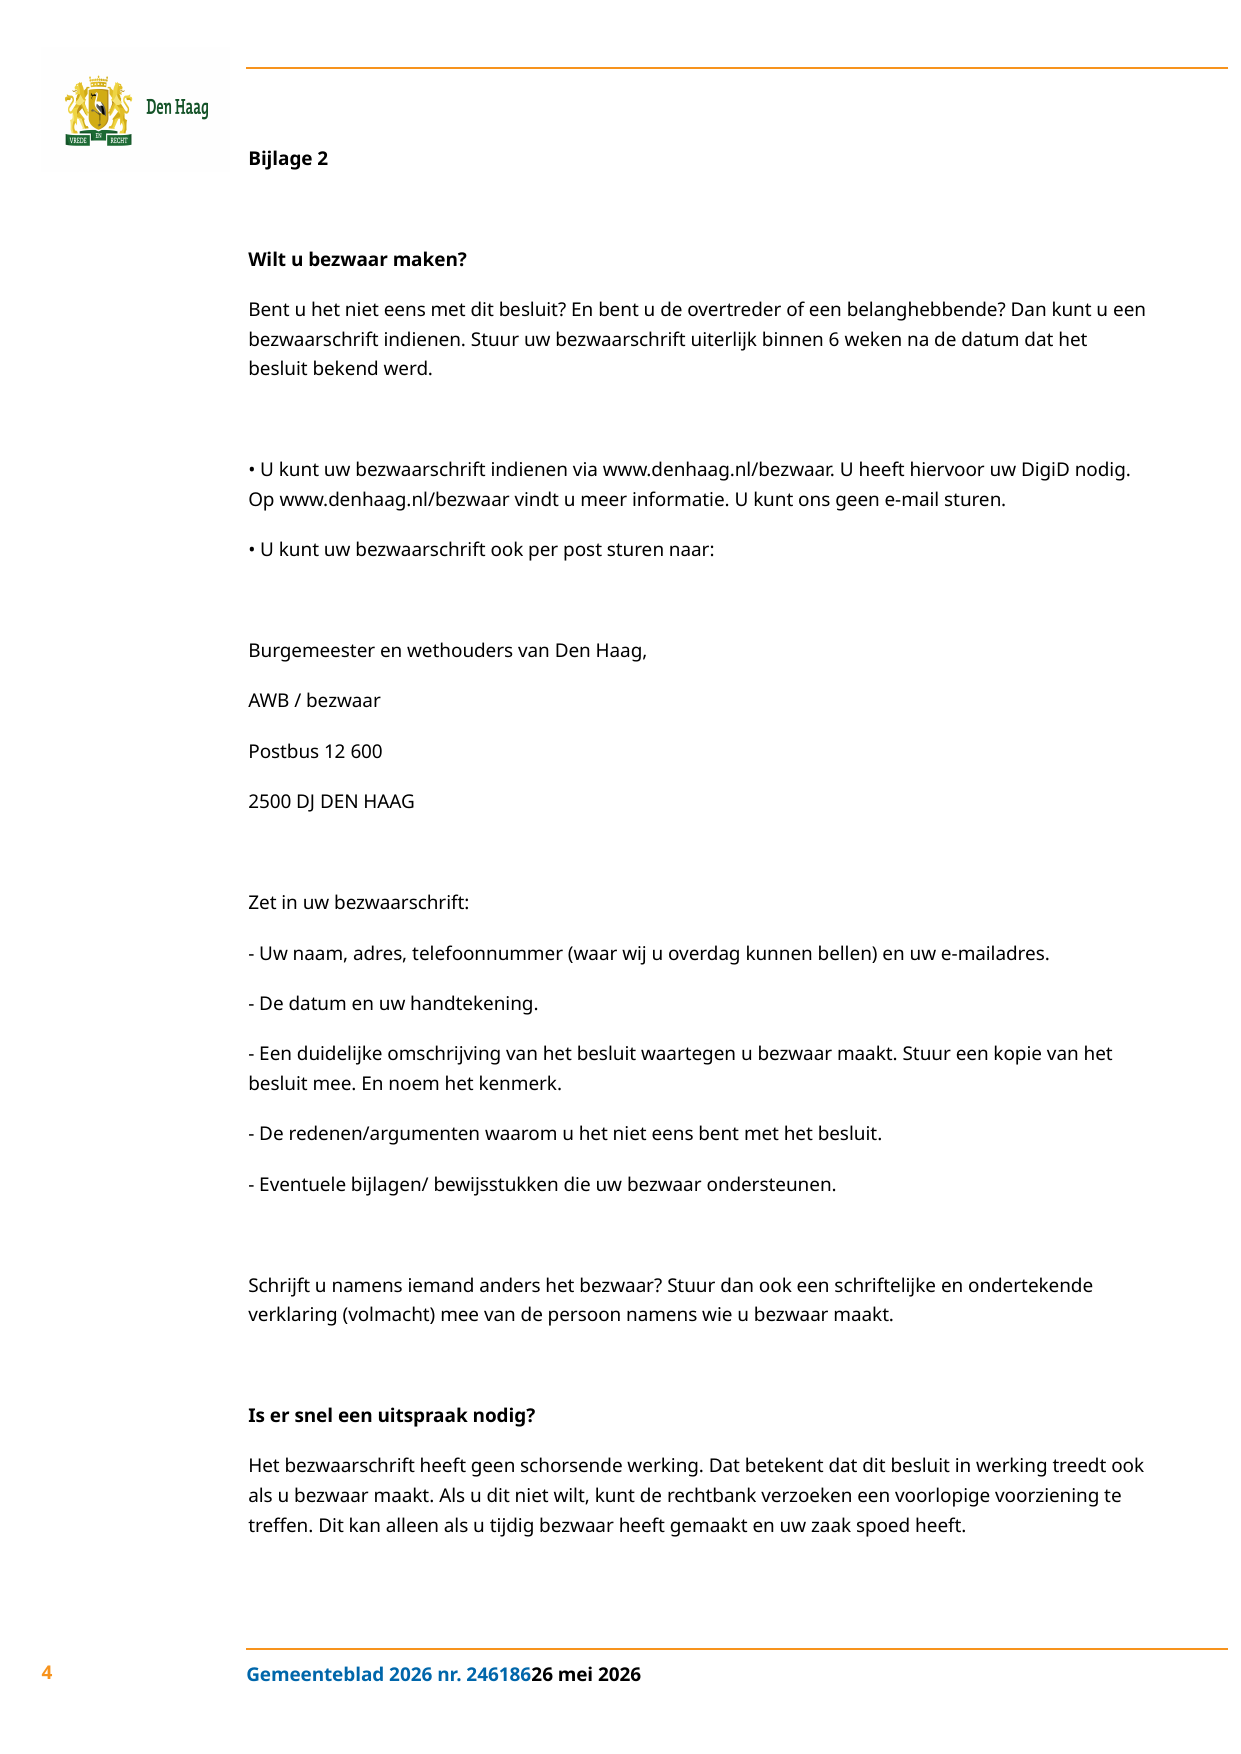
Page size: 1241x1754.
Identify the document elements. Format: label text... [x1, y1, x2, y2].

text AWB / bezwaar [248, 688, 1152, 713]
text Postbus 12 600 [248, 738, 1152, 764]
text Is er snel een uitspraak nodig? [248, 1402, 1152, 1428]
text • U kunt uw bezwaarschrift ook per post sturen naar: [248, 536, 1152, 562]
text - Een duidelijke omschrijving van het besluit waartegen u bezwaar maakt. Stuur een kopie van het besluit mee. En noem het kenmerk. [248, 1041, 1152, 1096]
picture [41, 47, 231, 172]
text Schrijft u namens iemand anders het bezwaar? Stuur dan ook een schriftelijke en ondertekende verklaring (volmacht) mee van de persoon namens wie u bezwaar maakt. [248, 1272, 1152, 1327]
text Het bezwaarschrift heeft geen schorsende werking. Dat betekent dat dit besluit in werking treedt ook als u bezwaar maakt. Als u dit niet wilt, kunt de rechtbank verzoeken een voorlopige voorziening te treffen. Dit kan alleen als u tijdig bezwaar heeft gemaakt en uw zaak spoed heeft. [248, 1453, 1152, 1538]
text 2500 DJ DEN HAAG [248, 788, 1152, 814]
text Burgemeester en wethouders van Den Haag, [248, 637, 1152, 663]
text • U kunt uw bezwaarschrift indienen via www.denhaag.nl/bezwaar. U heeft hiervoor uw DigiD nodig. Op www.denhaag.nl/bezwaar vindt u meer informatie. U kunt ons geen e-mail sturen. [248, 456, 1152, 512]
text - De datum en uw handtekening. [248, 990, 1152, 1016]
text - De redenen/argumenten waarom u het niet eens bent met het besluit. [248, 1121, 1152, 1146]
text - Eventuele bijlagen/ bewijsstukken die uw bezwaar ondersteunen. [248, 1171, 1152, 1197]
text Wilt u bezwaar maken? [248, 246, 1152, 272]
text Bijlage 2 [248, 145, 1152, 171]
text - Uw naam, adres, telefoonnummer (waar wij u overdag kunnen bellen) en uw e-mailadres. [248, 940, 1152, 966]
text Bent u het niet eens met dit besluit? En bent u de overtreder of een belanghebbende? Dan kunt u een bezwaarschrift indienen. Stuur uw bezwaarschrift uiterlijk binnen 6 weken na de datum dat het besluit bekend werd. [248, 296, 1152, 381]
text Zet in uw bezwaarschrift: [248, 889, 1152, 915]
